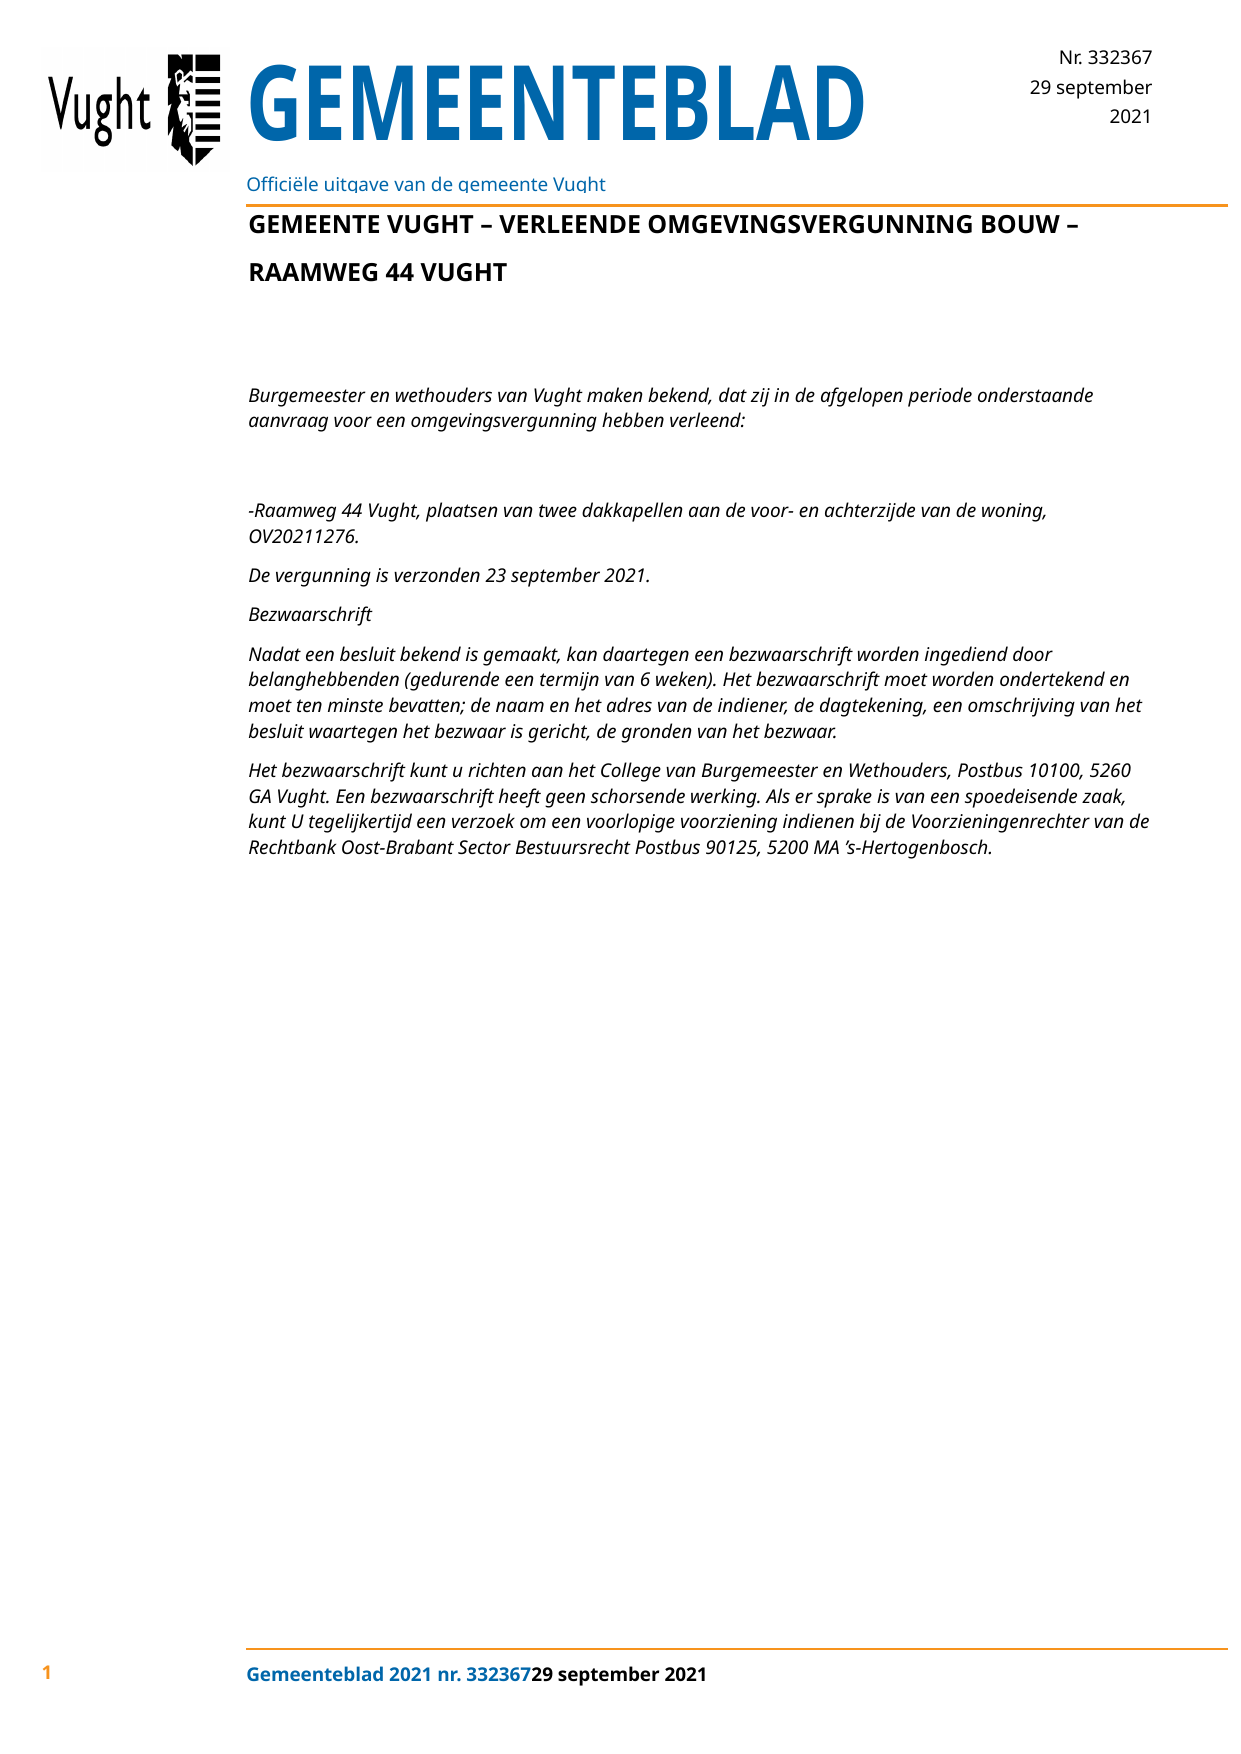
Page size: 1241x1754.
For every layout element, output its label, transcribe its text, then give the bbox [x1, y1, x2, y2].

text Het bezwaarschrift kunt u richten aan het College van Burgemeester en Wethouders, Postbus 10100, 5260 GA Vught. Een bezwaarschrift heeft geen schorsende werking. Als er sprake is van een spoedeisende zaak, kunt U tegelijkertijd een verzoek om een voorlopige voorziening indienen bij de Voorzieningenrechter van de Rechtbank Oost-Brabant Sector Bestuursrecht Postbus 90125, 5200 MA ’s-Hertogenbosch. [248, 757, 1152, 860]
text Bezwaarschrift [248, 602, 1152, 627]
text Nadat een besluit bekend is gemaakt, kan daartegen een bezwaarschrift worden ingediend door belanghebbenden (gedurende een termijn van 6 weken). Het bezwaarschrift moet worden ondertekend en moet ten minste bevatten; de naam en het adres van de indiener, de dagtekening, een omschrijving van het besluit waartegen het bezwaar is gericht, de gronden van het bezwaar. [248, 641, 1152, 744]
text GEMEENTE VUGHT – VERLEENDE OMGEVINGSVERGUNNING BOUW – RAAMWEG 44 VUGHT [248, 207, 1152, 288]
picture [41, 47, 231, 172]
text -Raamweg 44 Vught, plaatsen van twee dakkapellen aan de voor- en achterzijde van de woning, OV20211276. [248, 497, 1152, 549]
text De vergunning is verzonden 23 september 2021. [248, 562, 1152, 588]
text Burgemeester en wethouders van Vught maken bekend, dat zij in de afgelopen periode onderstaande aanvraag voor een omgevingsvergunning hebben verleend: [248, 382, 1152, 433]
